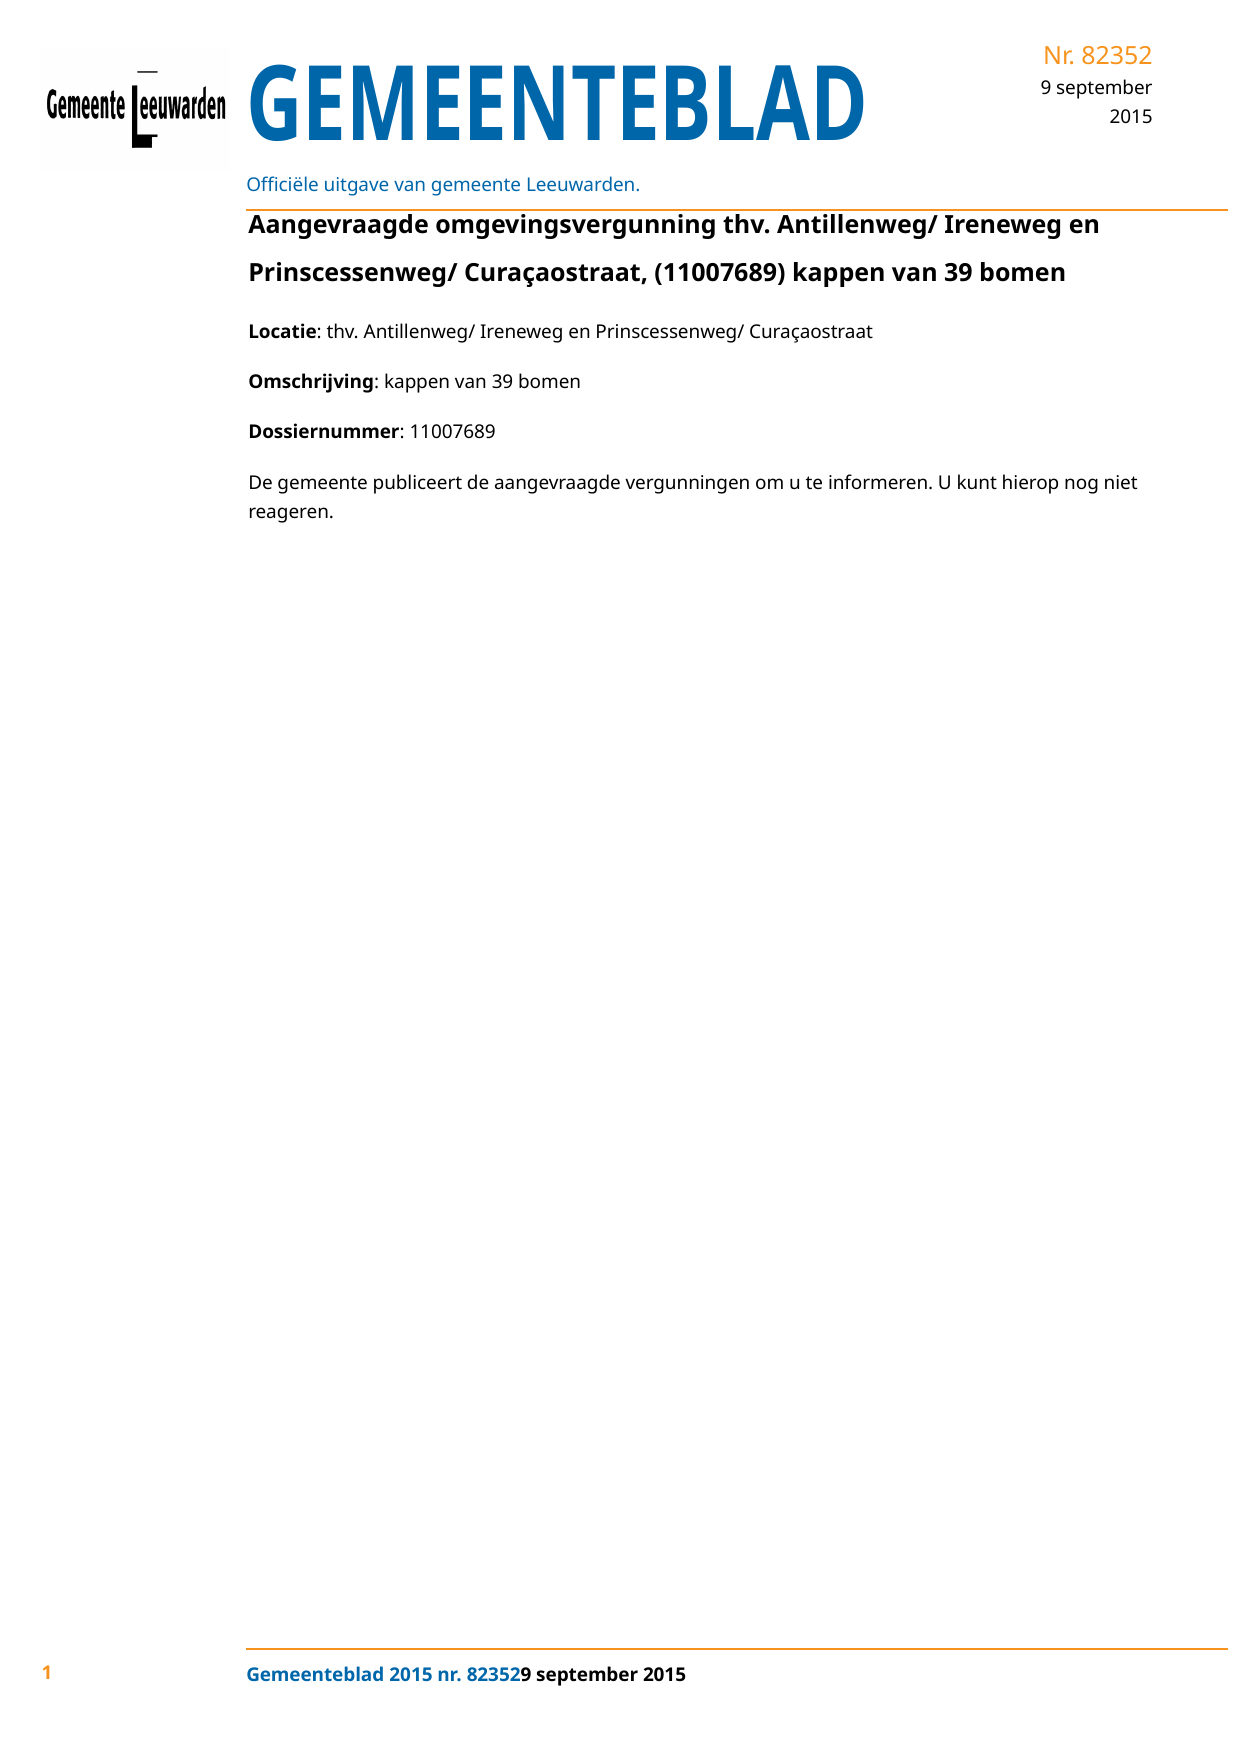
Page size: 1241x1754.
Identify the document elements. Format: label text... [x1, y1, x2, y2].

text Locatie: thv. Antillenweg/ Ireneweg en Prinscessenweg/ Curaçaostraat [248, 318, 1152, 344]
text De gemeente publiceert de aangevraagde vergunningen om u te informeren. U kunt hierop nog niet reageren. [248, 469, 1152, 524]
text Omschrijving: kappen van 39 bomen [248, 368, 1152, 394]
picture [41, 47, 231, 172]
text Aangevraagde omgevingsvergunning thv. Antillenweg/ Ireneweg en Prinscessenweg/ Curaçaostraat, (11007689) kappen van 39 bomen [248, 211, 1152, 288]
text Dossiernummer: 11007689 [248, 419, 1152, 444]
